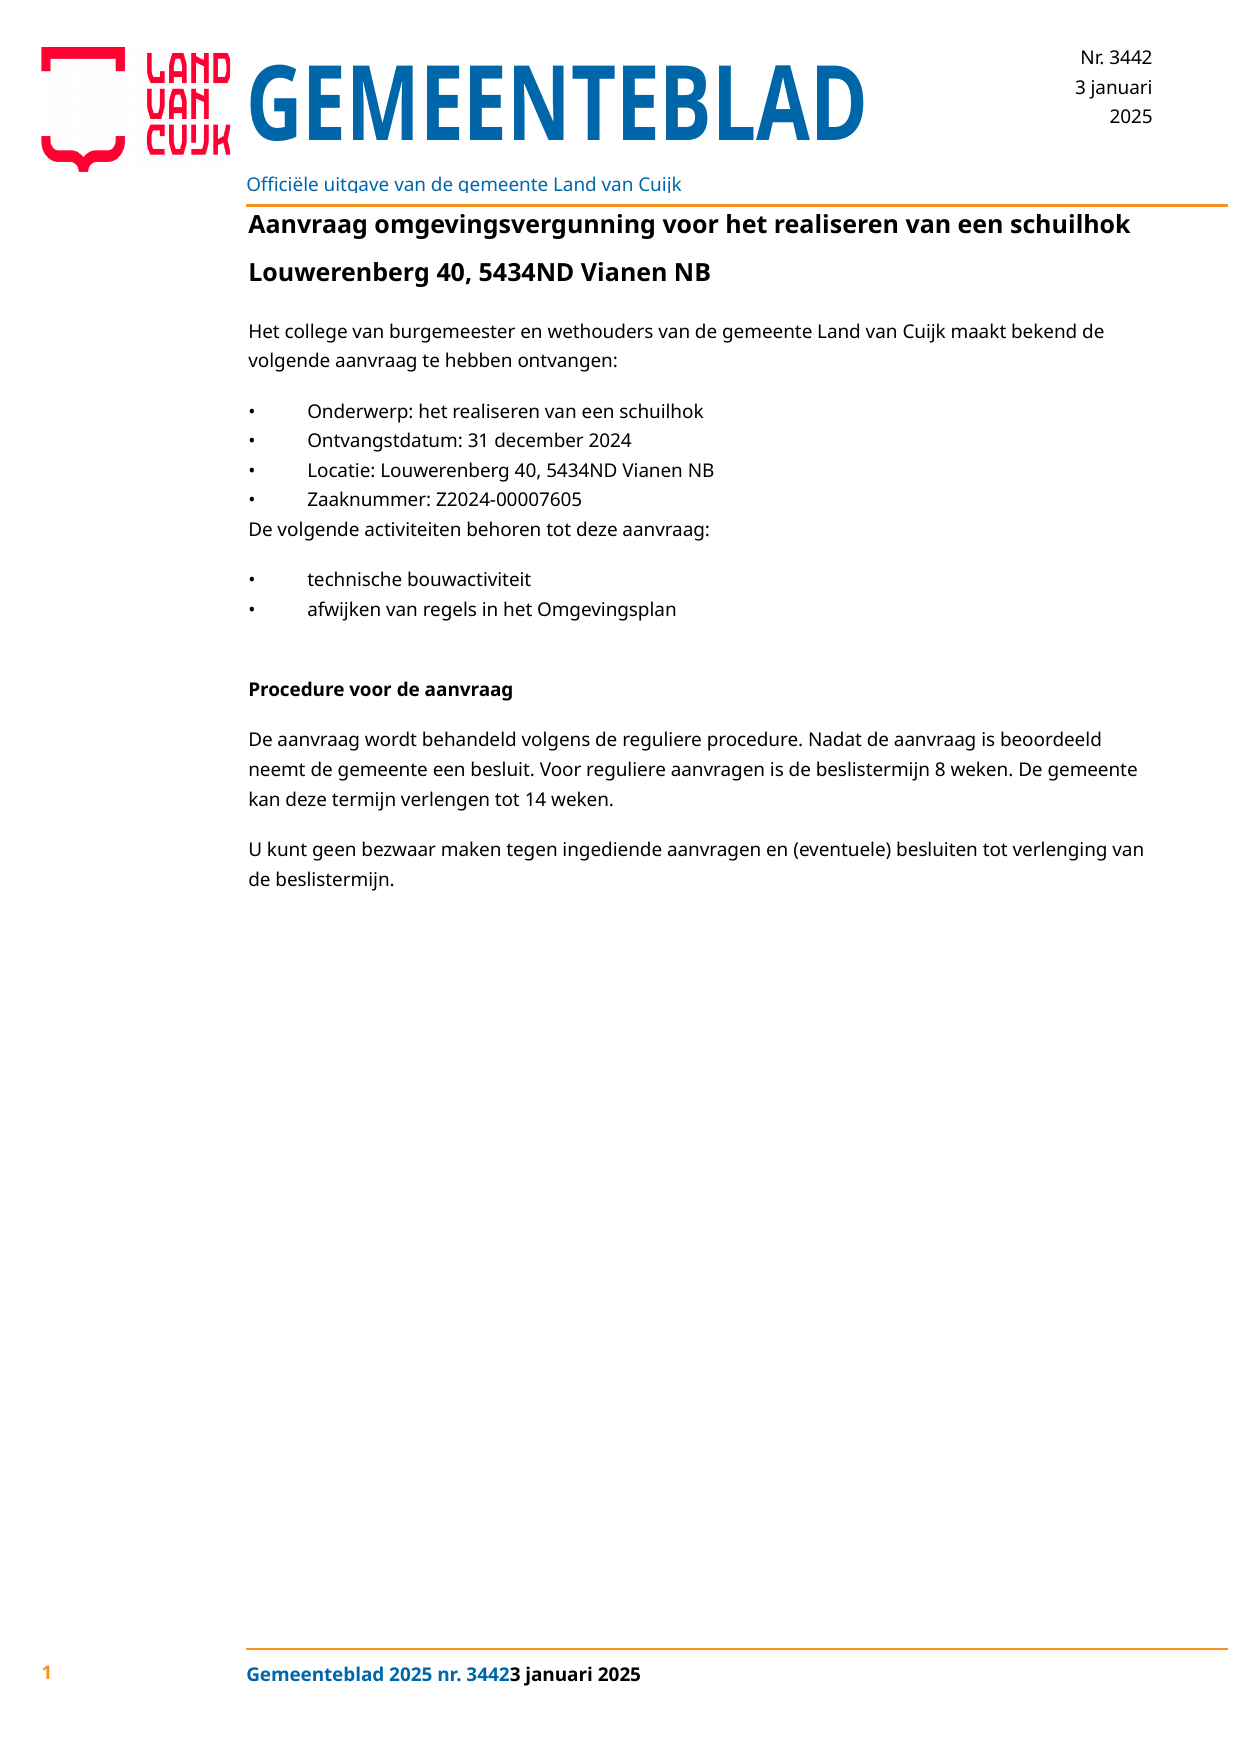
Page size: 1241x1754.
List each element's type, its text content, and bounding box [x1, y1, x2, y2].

list Ontvangstdatum: 31 december 2024 [248, 427, 1152, 453]
text De volgende activiteiten behoren tot deze aanvraag: [248, 516, 1152, 542]
list Locatie: Louwerenberg 40, 5434ND Vianen NB [248, 457, 1152, 483]
list Onderwerp: het realiseren van een schuilhok [248, 398, 1152, 424]
text De aanvraag wordt behandeld volgens de reguliere procedure. Nadat de aanvraag is beoordeeld neemt de gemeente een besluit. Voor reguliere aanvragen is de beslistermijn 8 weken. De gemeente kan deze termijn verlengen tot 14 weken. [248, 727, 1152, 812]
picture [41, 47, 231, 172]
text Aanvraag omgevingsvergunning voor het realiseren van een schuilhok Louwerenberg 40, 5434ND Vianen NB [248, 207, 1152, 288]
text U kunt geen bezwaar maken tegen ingediende aanvragen en (eventuele) besluiten tot verlenging van de beslistermijn. [248, 836, 1152, 892]
text Het college van burgemeester en wethouders van de gemeente Land van Cuijk maakt bekend de volgende aanvraag te hebben ontvangen: [248, 318, 1152, 373]
list technische bouwactiviteit [248, 567, 1152, 592]
list Zaaknummer: Z2024-00007605 [248, 487, 1152, 512]
list afwijken van regels in het Omgevingsplan [248, 596, 1152, 622]
text Procedure voor de aanvraag [248, 676, 1152, 702]
